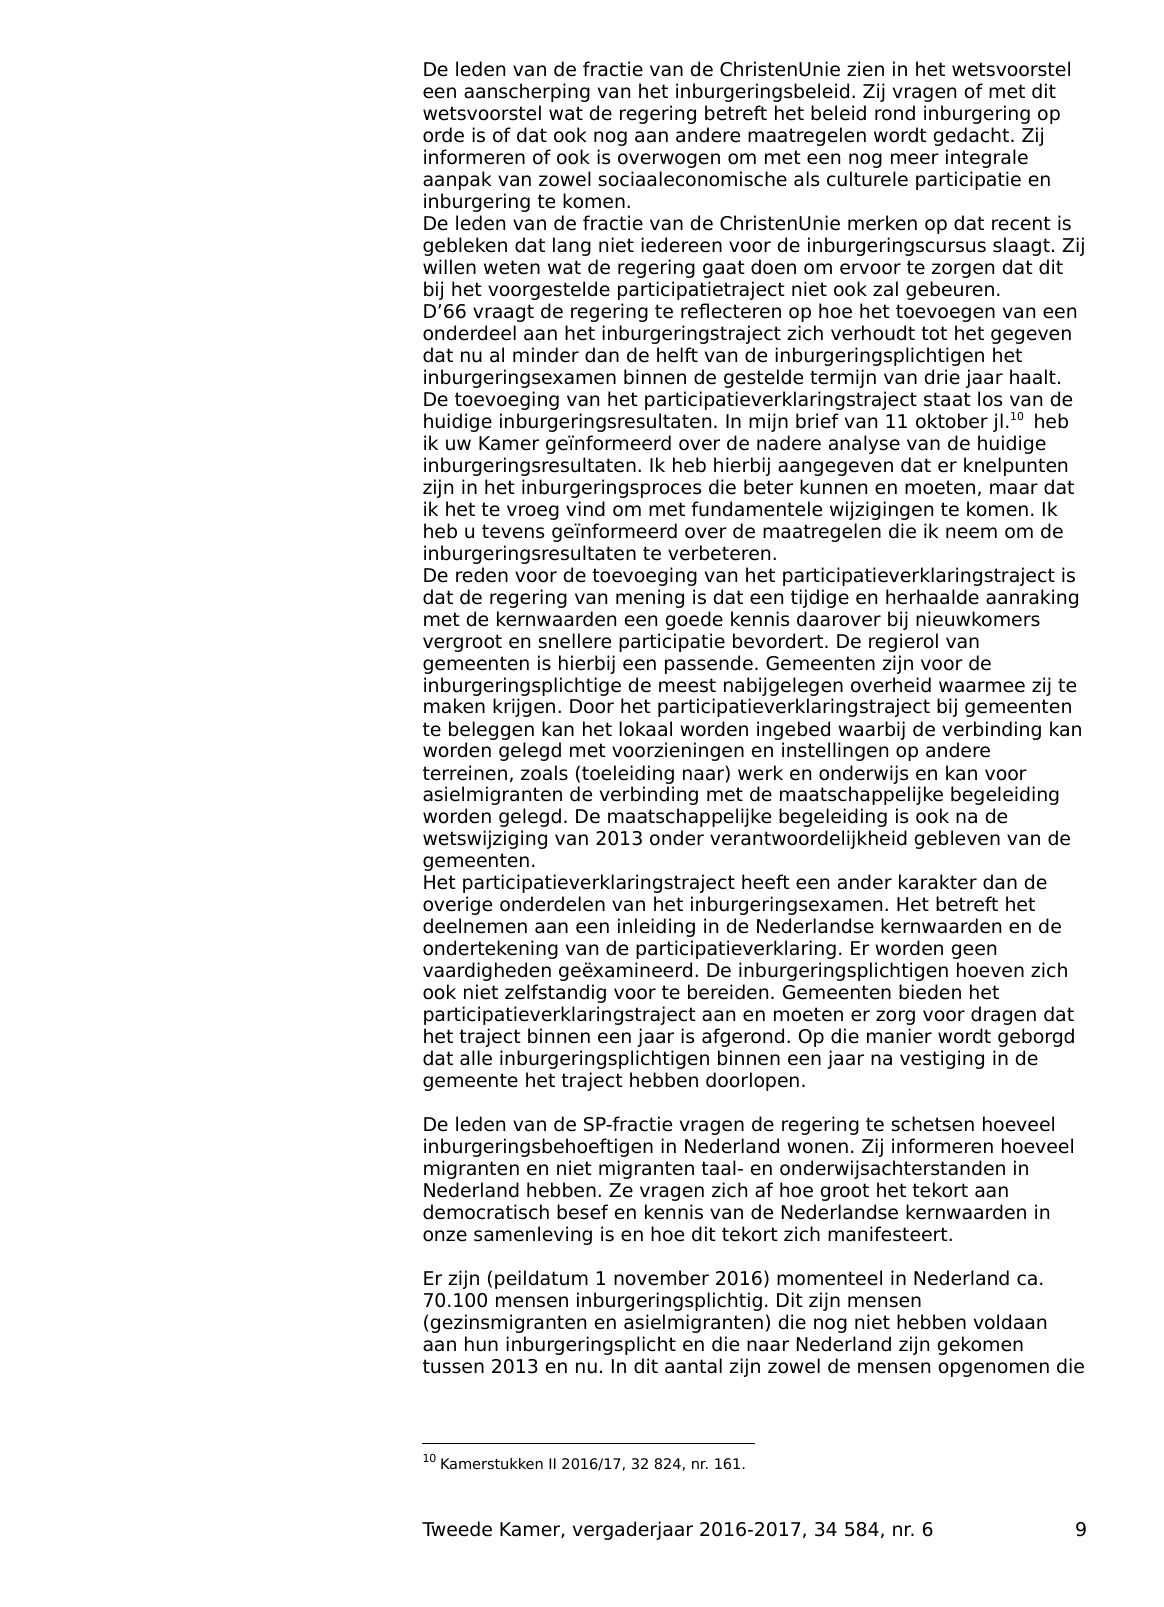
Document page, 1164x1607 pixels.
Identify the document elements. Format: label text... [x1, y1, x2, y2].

text De toevoeging van het participatieverklaringstraject staat los van de huidige inburgeringsresultaten. In mijn brief van 11 oktober jl. heb ik uw Kamer geïnformeerd over de nadere analyse van de huidige inburgeringsresultaten. Ik heb hierbij aangegeven dat er knelpunten zijn in het inburgeringsproces die beter kunnen en moeten, maar dat ik het te vroeg vind om met fundamentele wijzigingen te komen. Ik heb u tevens geïnformeerd over de maatregelen die ik neem om de inburgeringsresultaten te verbeteren. [422, 389, 1087, 564]
text De leden van de fractie van de ChristenUnie merken op dat recent is gebleken dat lang niet iedereen voor de inburgeringscursus slaagt. Zij willen weten wat de regering gaat doen om ervoor te zorgen dat dit bij het voorgestelde participatietraject niet ook zal gebeuren. [422, 213, 1087, 301]
text De leden van de SP-fractie vragen de regering te schetsen hoeveel inburgeringsbehoeftigen in Nederland wonen. Zij informeren hoeveel migranten en niet migranten taal- en onderwijsachterstanden in Nederland hebben. Ze vragen zich af hoe groot het tekort aan democratisch besef en kennis van de Nederlandse kernwaarden in onze samenleving is en hoe dit tekort zich manifesteert. [422, 1114, 1087, 1246]
text Het participatieverklaringstraject heeft een ander karakter dan de overige onderdelen van het inburgeringsexamen. Het betreft het deelnemen aan een inleiding in de Nederlandse kernwaarden en de ondertekening van de participatieverklaring. Er worden geen vaardigheden geëxamineerd. De inburgeringsplichtigen hoeven zich ook niet zelfstandig voor te bereiden. Gemeenten bieden het participatieverklaringstraject aan en moeten er zorg voor dragen dat het traject binnen een jaar is afgerond. Op die manier wordt geborgd dat alle inburgeringsplichtigen binnen een jaar na vestiging in de gemeente het traject hebben doorlopen. [422, 872, 1087, 1092]
text De leden van de fractie van de ChristenUnie zien in het wetsvoorstel een aanscherping van het inburgeringsbeleid. Zij vragen of met dit wetsvoorstel wat de regering betreft het beleid rond inburgering op orde is of dat ook nog aan andere maatregelen wordt gedacht. Zij informeren of ook is overwogen om met een nog meer integrale aanpak van zowel sociaaleconomische als culturele participatie en inburgering te komen. [422, 59, 1087, 213]
text Kamerstukken II 2016/17, 32 824, nr. 161. [422, 1452, 1087, 1474]
text Er zijn (peildatum 1 november 2016) momenteel in Nederland ca. 70.100 mensen inburgeringsplichtig. Dit zijn mensen (gezinsmigranten en asielmigranten) die nog niet hebben voldaan aan hun inburgeringsplicht en die naar Nederland zijn gekomen tussen 2013 en nu. In dit aantal zijn zowel de mensen opgenomen die [422, 1268, 1087, 1378]
text D’66 vraagt de regering te reflecteren op hoe het toevoegen van een onderdeel aan het inburgeringstraject zich verhoudt tot het gegeven dat nu al minder dan de helft van de inburgeringsplichtigen het inburgeringsexamen binnen de gestelde termijn van drie jaar haalt. [422, 301, 1087, 389]
text De reden voor de toevoeging van het participatieverklaringstraject is dat de regering van mening is dat een tijdige en herhaalde aanraking met de kernwaarden een goede kennis daarover bij nieuwkomers vergroot en snellere participatie bevordert. De regierol van gemeenten is hierbij een passende. Gemeenten zijn voor de inburgeringsplichtige de meest nabijgelegen overheid waarmee zij te maken krijgen. Door het participatieverklaringstraject bij gemeenten te beleggen kan het lokaal worden ingebed waarbij de verbinding kan worden gelegd met voorzieningen en instellingen op andere terreinen, zoals (toeleiding naar) werk en onderwijs en kan voor asielmigranten de verbinding met de maatschappelijke begeleiding worden gelegd. De maatschappelijke begeleiding is ook na de wetswijziging van 2013 onder verantwoordelijkheid gebleven van de gemeenten. [422, 564, 1087, 872]
